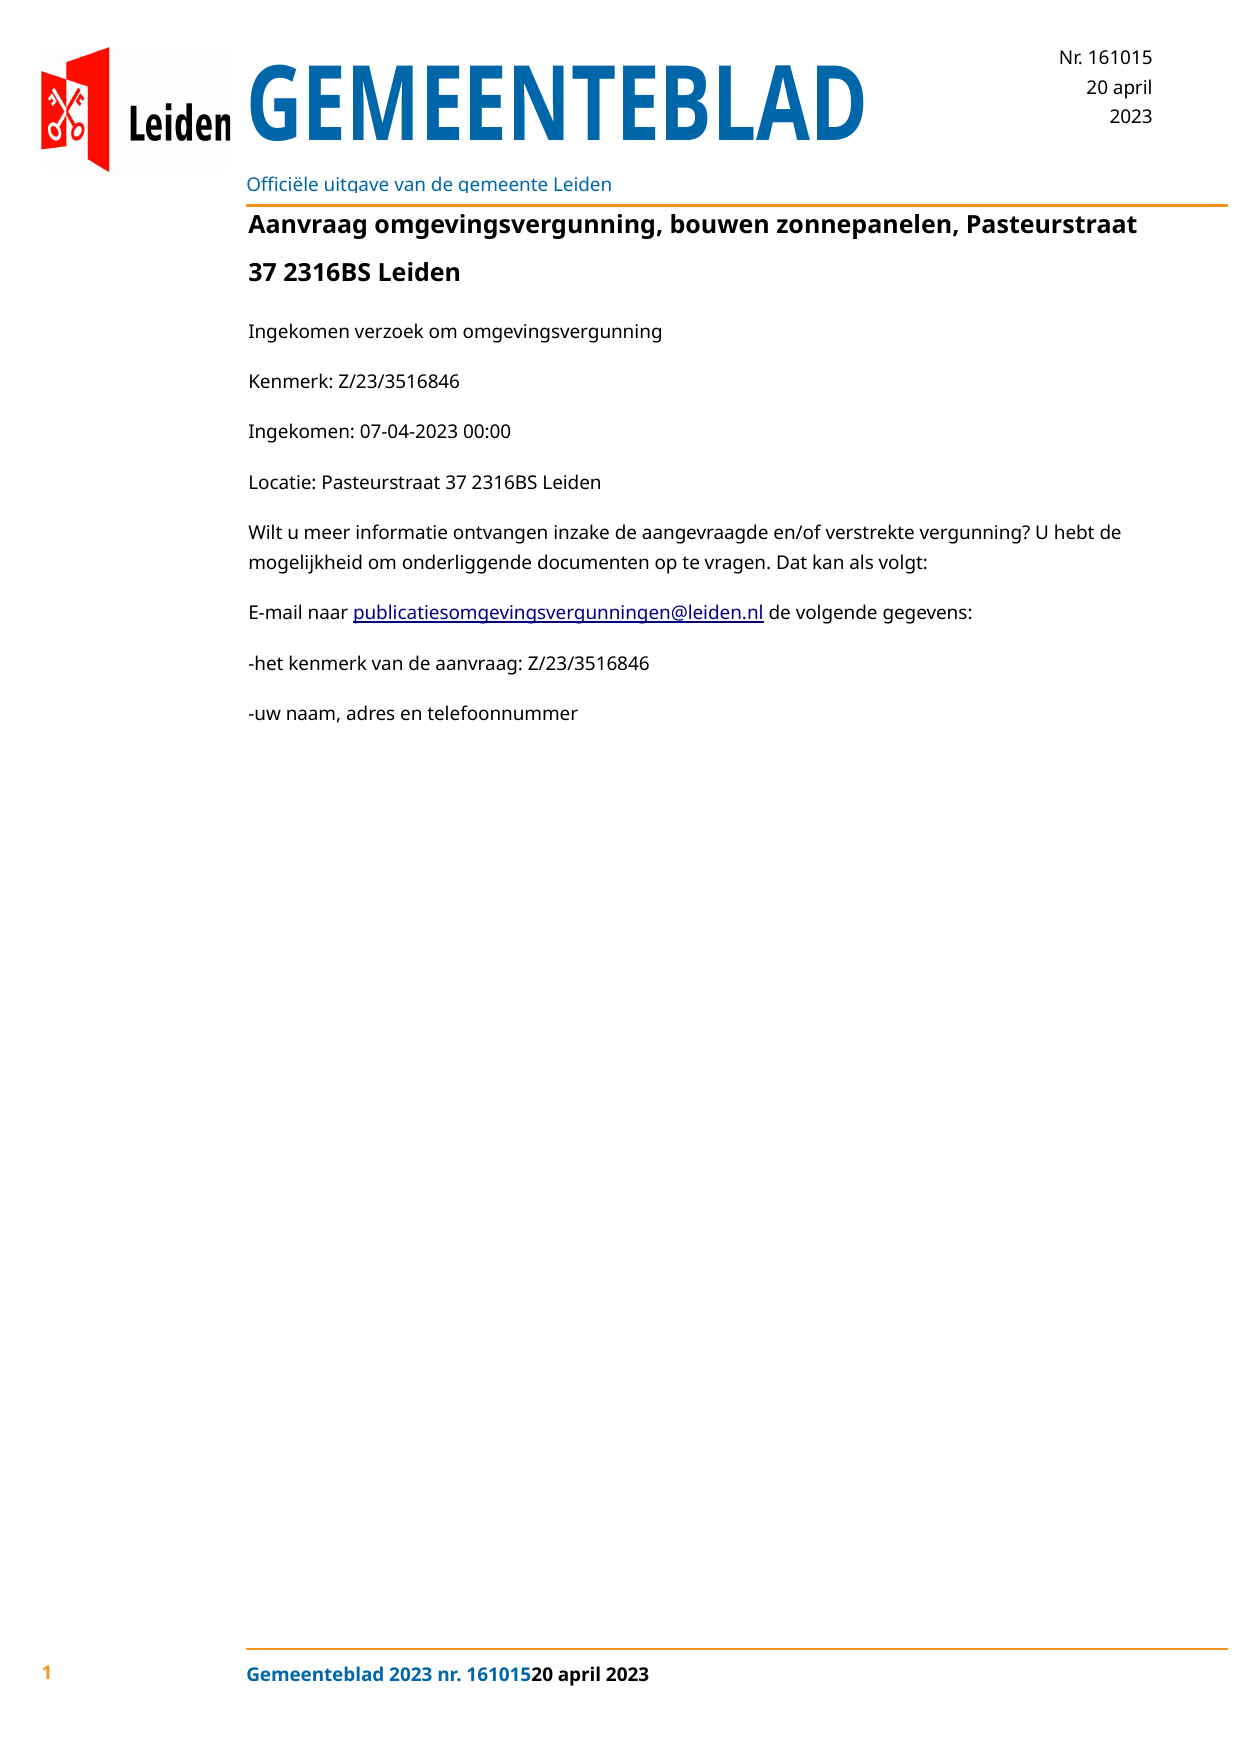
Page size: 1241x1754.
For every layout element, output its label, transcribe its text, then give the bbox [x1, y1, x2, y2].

text -het kenmerk van de aanvraag: Z/23/3516846 [248, 650, 1152, 676]
text -uw naam, adres en telefoonnummer [248, 700, 1152, 726]
text Ingekomen verzoek om omgevingsvergunning [248, 318, 1152, 344]
picture [41, 47, 231, 172]
text Locatie: Pasteurstraat 37 2316BS Leiden [248, 469, 1152, 495]
text Kenmerk: Z/23/3516846 [248, 368, 1152, 394]
text Wilt u meer informatie ontvangen inzake de aangevraagde en/of verstrekte vergunning? U hebt de mogelijkheid om onderliggende documenten op te vragen. Dat kan als volgt: [248, 519, 1152, 575]
text E-mail naar publicatiesomgevingsvergunningen@leiden.nl de volgende gegevens: [248, 599, 1152, 625]
text Ingekomen: 07-04-2023 00:00 [248, 419, 1152, 444]
text Aanvraag omgevingsvergunning, bouwen zonnepanelen, Pasteurstraat 37 2316BS Leiden [248, 207, 1152, 288]
